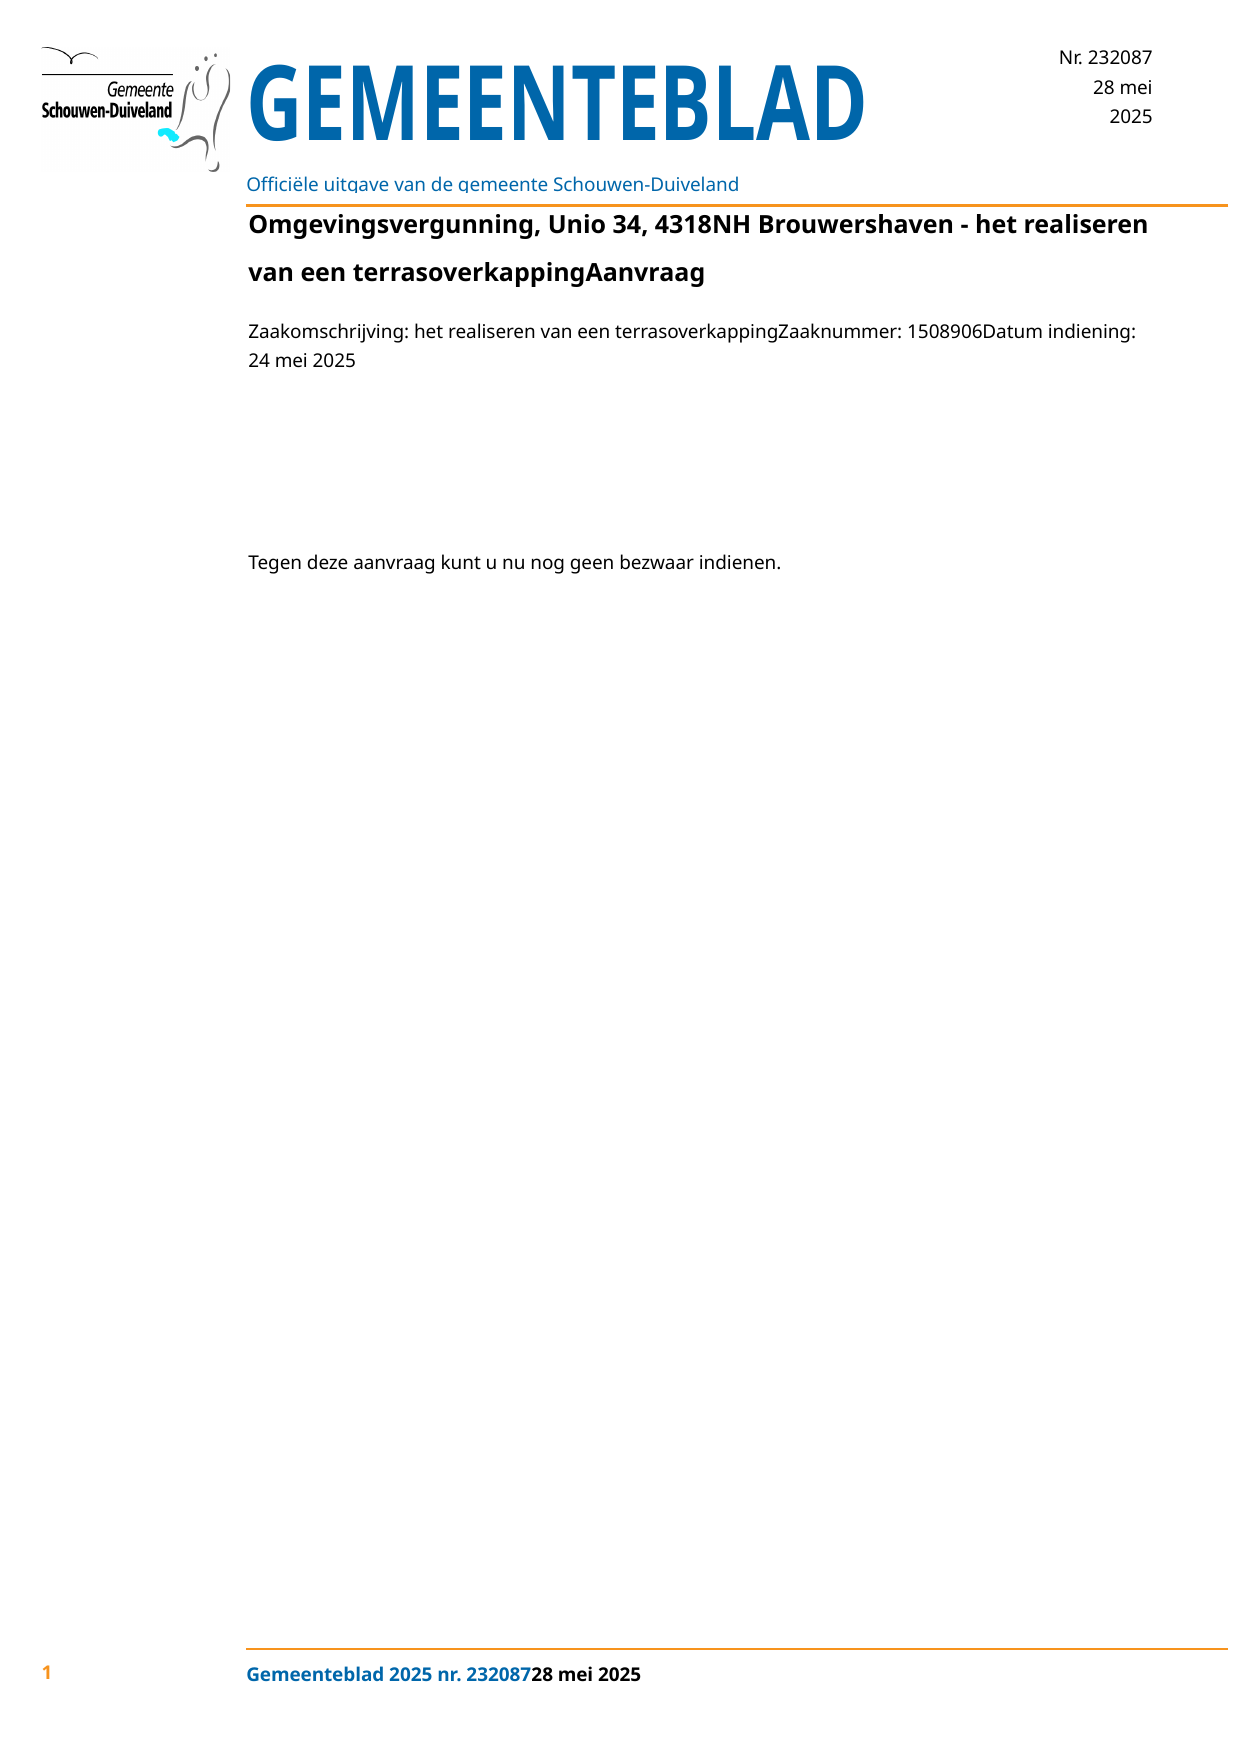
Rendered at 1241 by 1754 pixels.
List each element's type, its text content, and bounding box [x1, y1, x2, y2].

picture [41, 47, 231, 172]
text Zaakomschrijving: het realiseren van een terrasoverkappingZaaknummer: 1508906Datum indiening: 24 mei 2025 [248, 318, 1152, 373]
text Omgevingsvergunning, Unio 34, 4318NH Brouwershaven - het realiseren van een terrasoverkappingAanvraag [248, 207, 1152, 288]
text Tegen deze aanvraag kunt u nu nog geen bezwaar indienen. [248, 549, 1152, 575]
